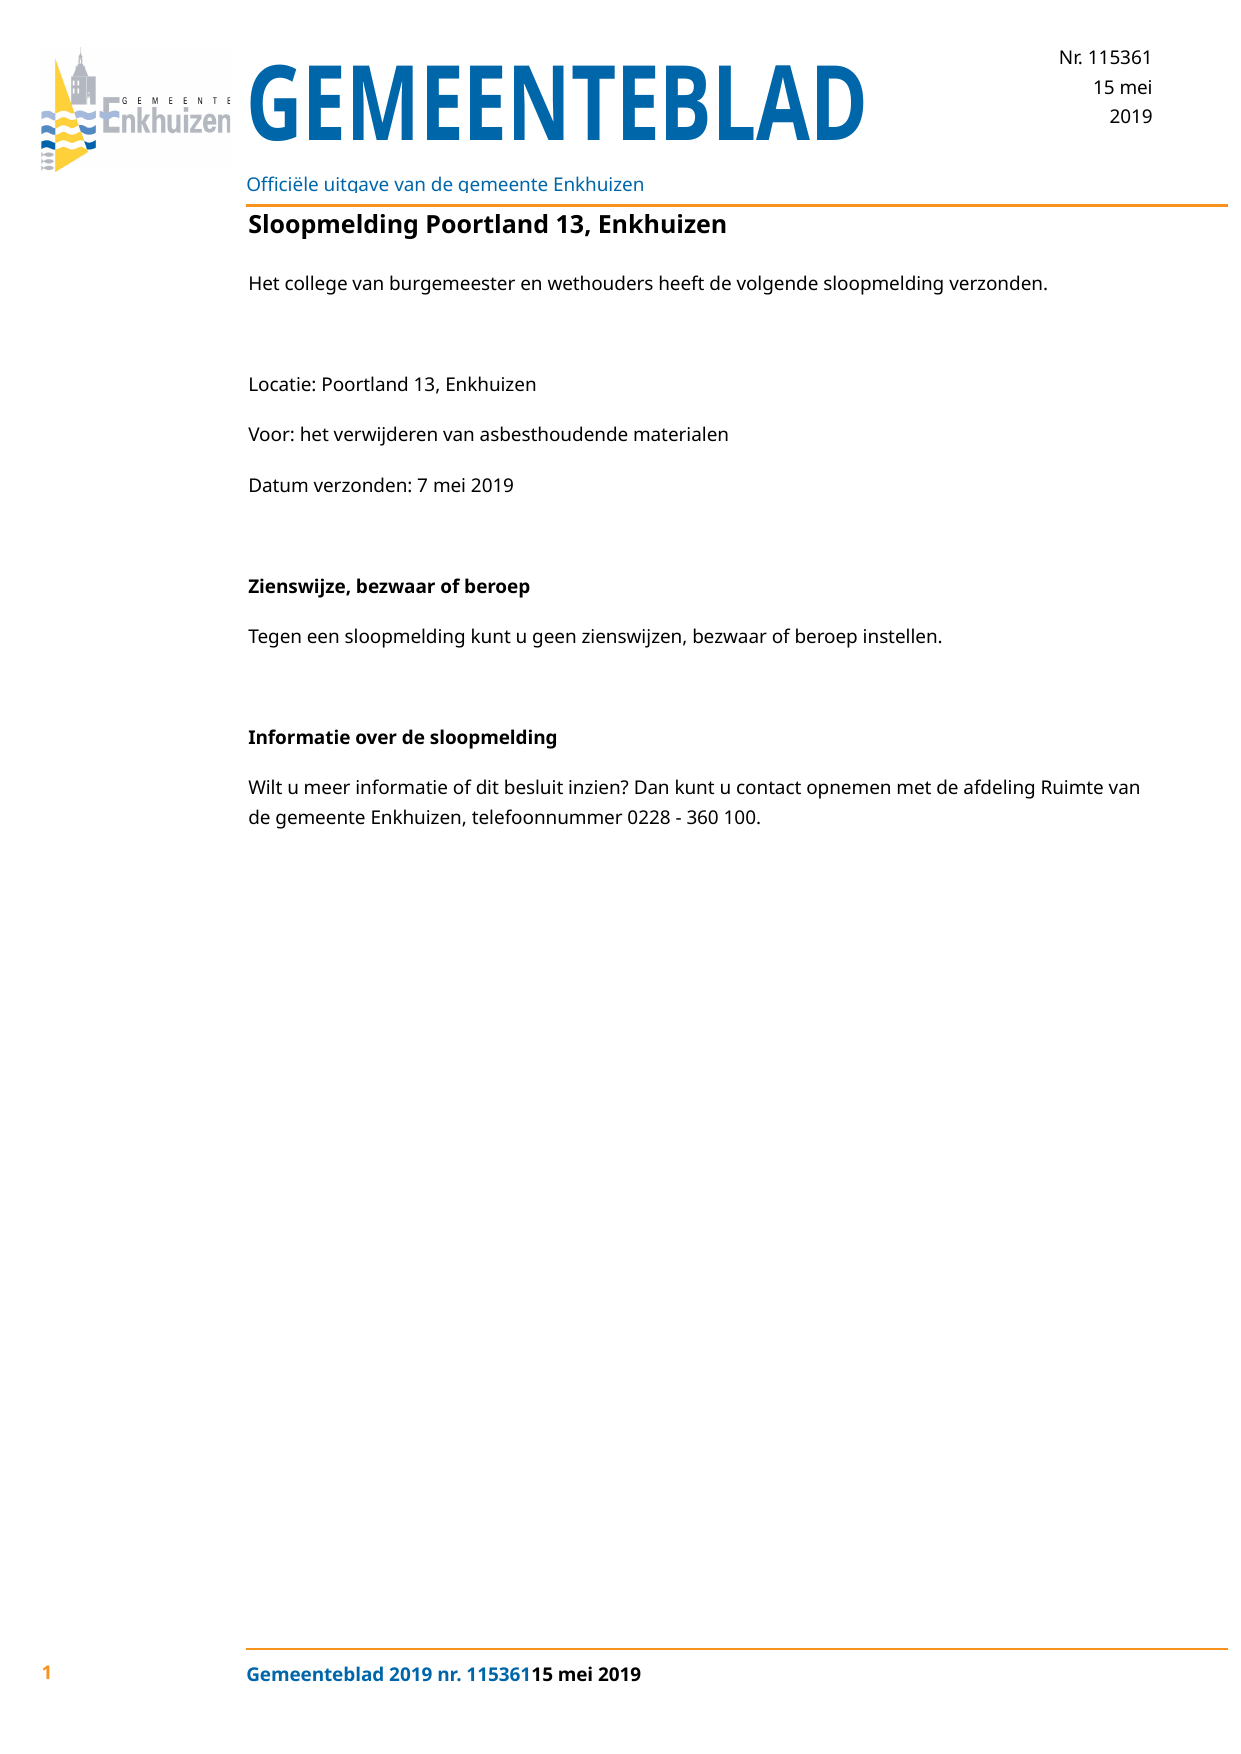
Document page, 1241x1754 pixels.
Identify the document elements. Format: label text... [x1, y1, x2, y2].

text Datum verzonden: 7 mei 2019 [248, 472, 1152, 498]
text Tegen een sloopmelding kunt u geen zienswijzen, bezwaar of beroep instellen. [248, 623, 1152, 649]
text Wilt u meer informatie of dit besluit inzien? Dan kunt u contact opnemen met de afdeling Ruimte van de gemeente Enkhuizen, telefoonnummer 0228 - 360 100. [248, 774, 1152, 830]
text Locatie: Poortland 13, Enkhuizen [248, 371, 1152, 397]
picture [41, 47, 231, 172]
text Sloopmelding Poortland 13, Enkhuizen [248, 207, 1152, 241]
text Het college van burgemeester en wethouders heeft de volgende sloopmelding verzonden. [248, 270, 1152, 296]
text Voor: het verwijderen van asbesthoudende materialen [248, 422, 1152, 447]
text Informatie over de sloopmelding [248, 724, 1152, 750]
text Zienswijze, bezwaar of beroep [248, 573, 1152, 598]
